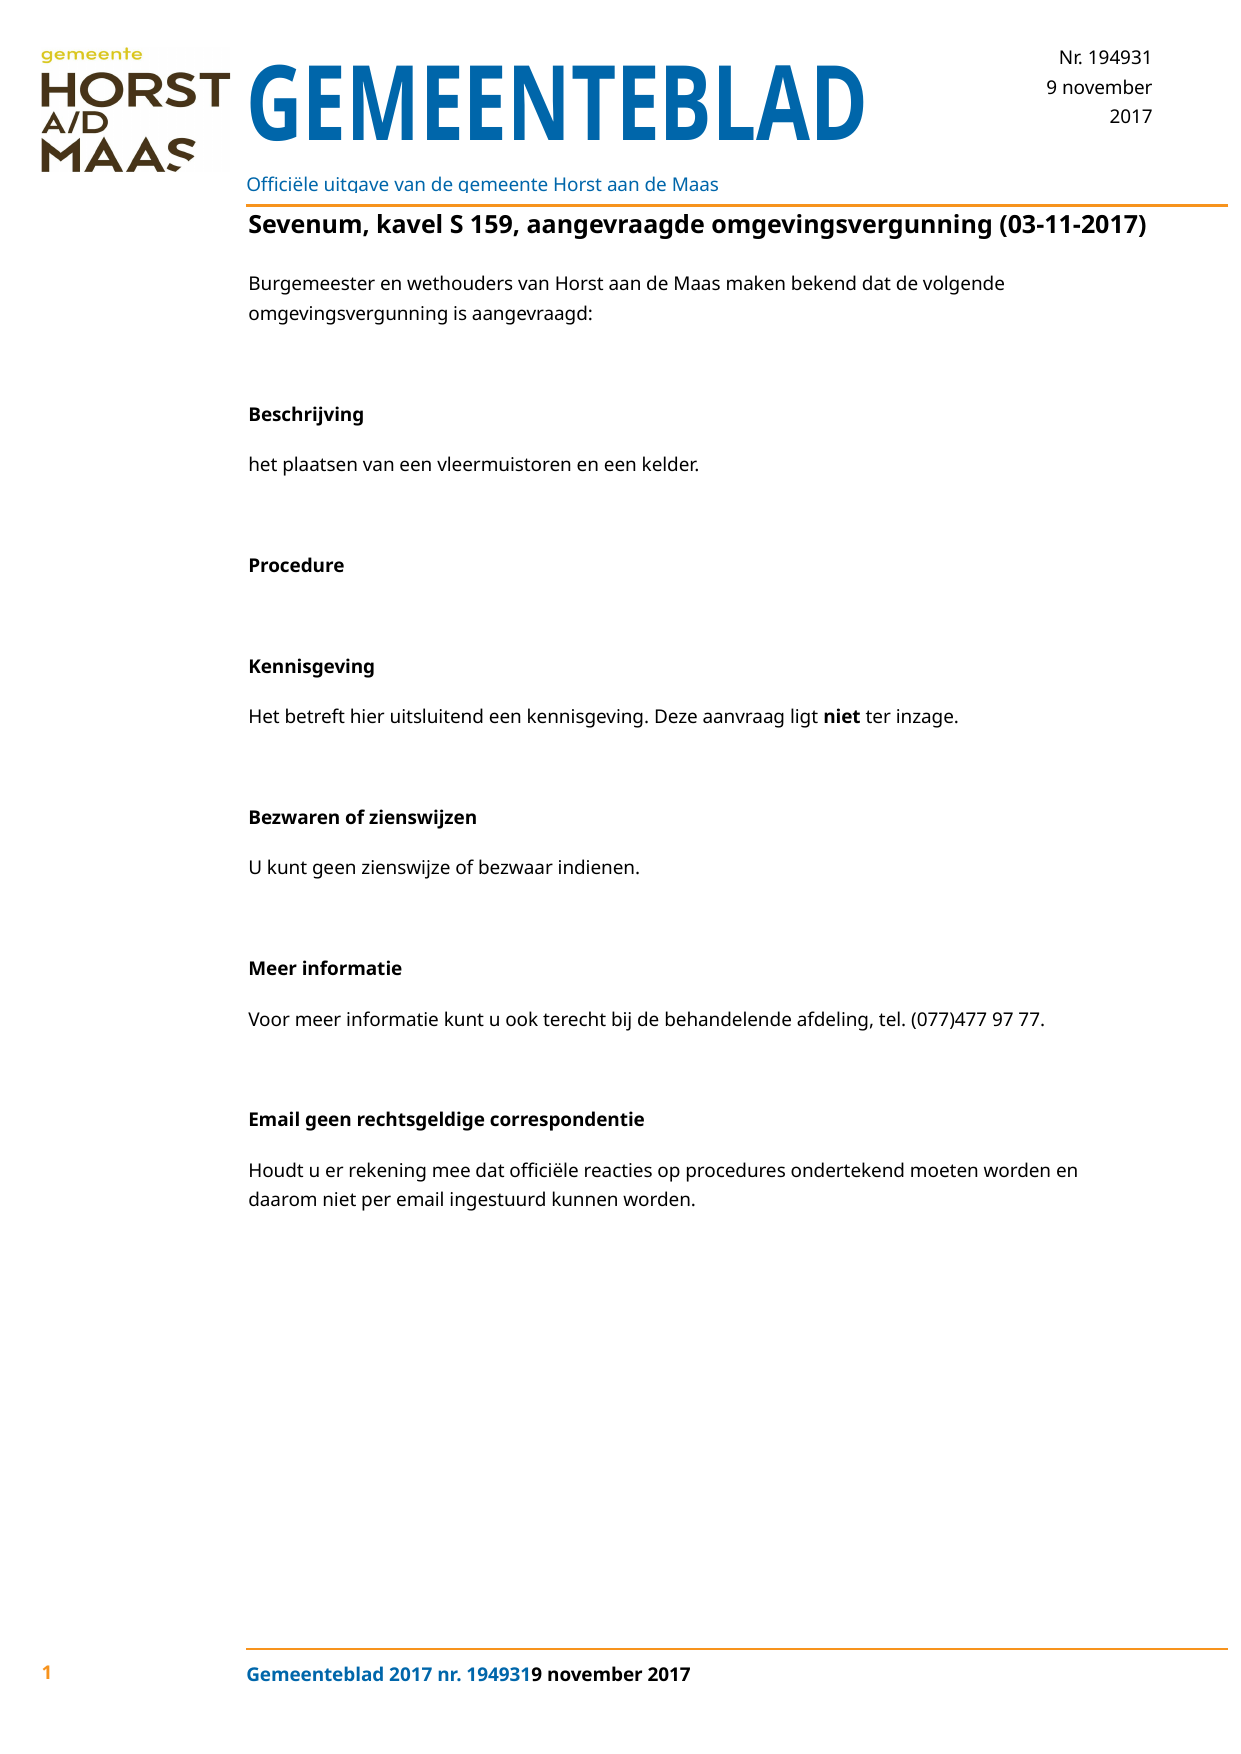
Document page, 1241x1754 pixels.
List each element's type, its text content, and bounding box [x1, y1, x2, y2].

text Procedure [248, 552, 1152, 578]
text Burgemeester en wethouders van Horst aan de Maas maken bekend dat de volgende omgevingsvergunning is aangevraagd: [248, 270, 1152, 326]
text Bezwaren of zienswijzen [248, 804, 1152, 830]
text Sevenum, kavel S 159, aangevraagde omgevingsvergunning (03-11-2017) [248, 207, 1152, 241]
text het plaatsen van een vleermuistoren en een kelder. [248, 451, 1152, 477]
text Beschrijving [248, 401, 1152, 426]
text Kennisgeving [248, 653, 1152, 678]
picture [41, 47, 231, 172]
text Houdt u er rekening mee dat officiële reacties op procedures ondertekend moeten worden en daarom niet per email ingestuurd kunnen worden. [248, 1157, 1152, 1212]
text U kunt geen zienswijze of bezwaar indienen. [248, 854, 1152, 880]
text Meer informatie [248, 955, 1152, 981]
text Het betreft hier uitsluitend een kennisgeving. Deze aanvraag ligt niet ter inzage. [248, 703, 1152, 729]
text Voor meer informatie kunt u ook terecht bij de behandelende afdeling, tel. (077)477 97 77. [248, 1006, 1152, 1031]
text Email geen rechtsgeldige correspondentie [248, 1107, 1152, 1132]
